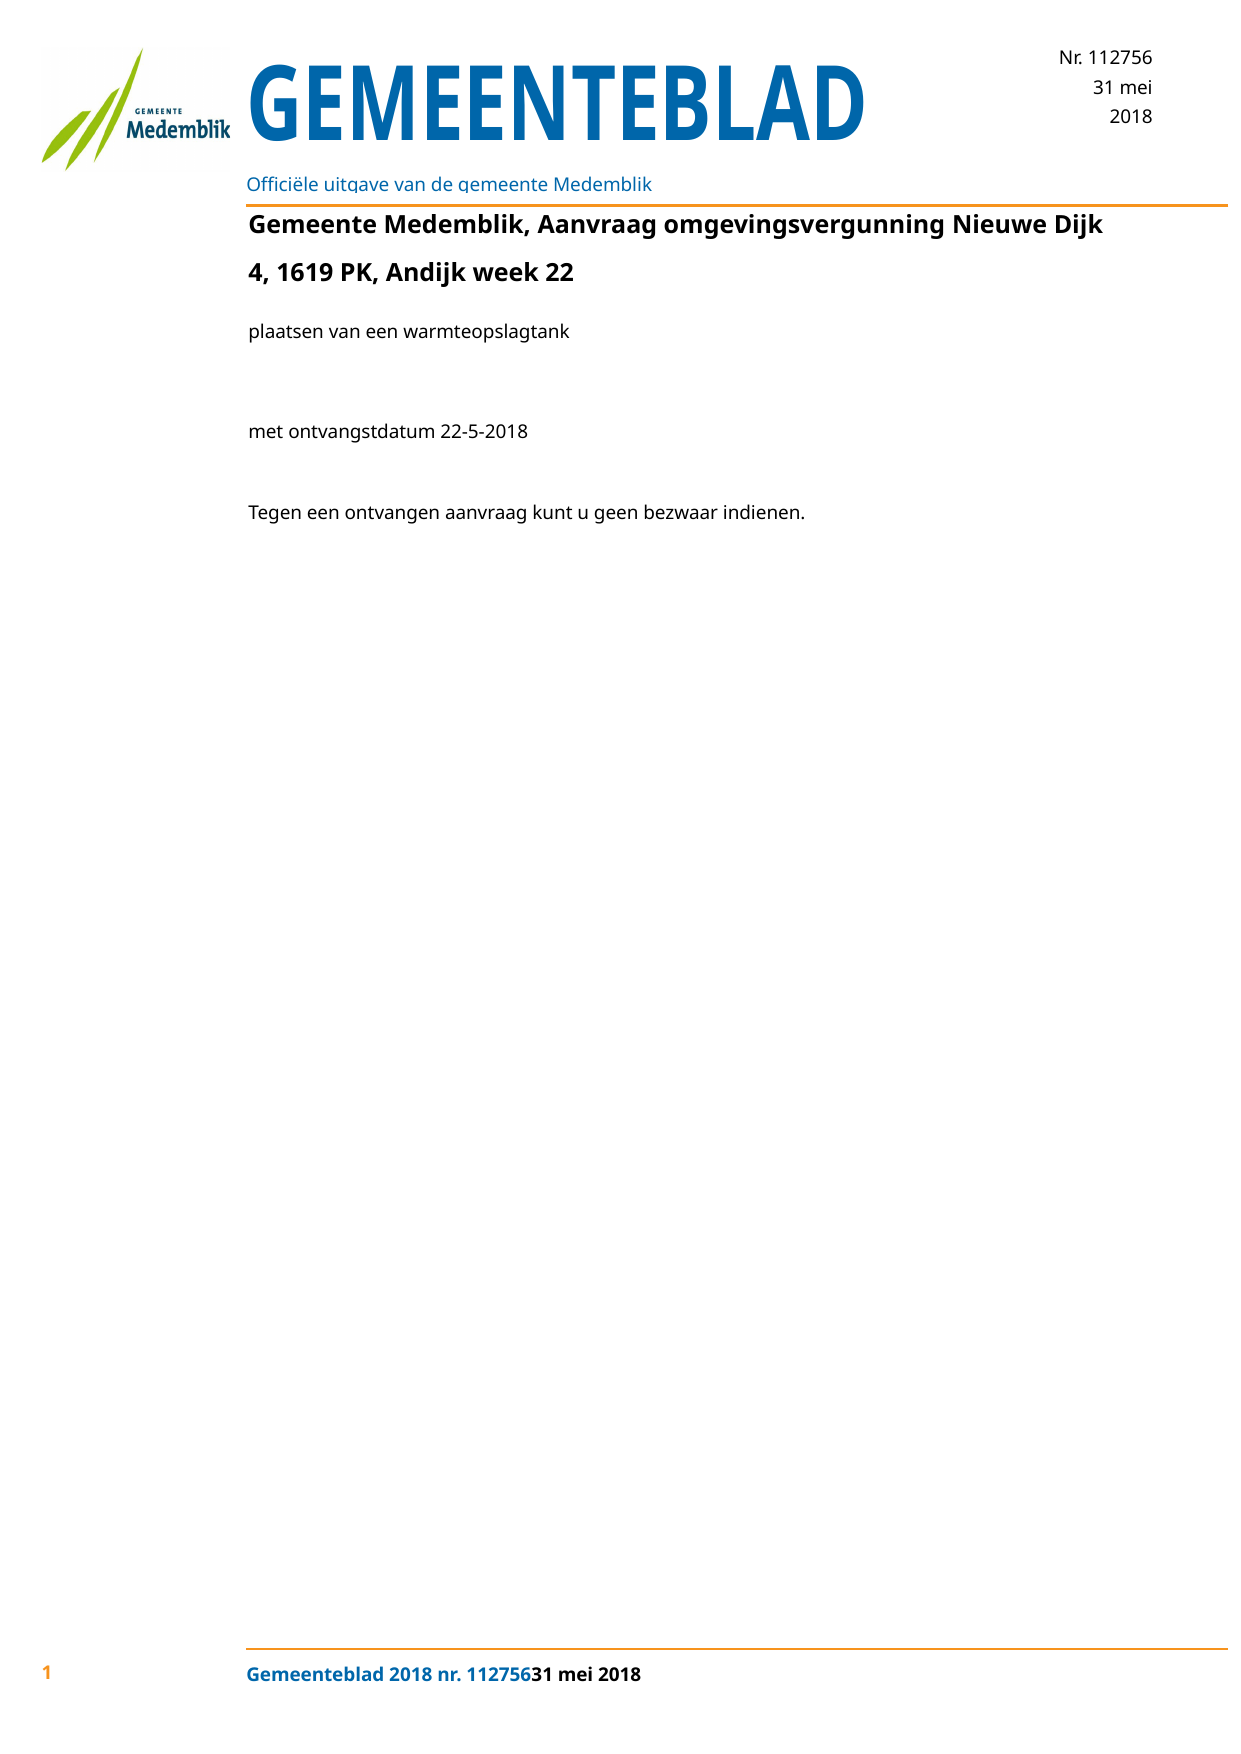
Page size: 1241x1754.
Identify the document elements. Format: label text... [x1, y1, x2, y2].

picture [41, 47, 231, 172]
text plaatsen van een warmteopslagtank [248, 318, 1152, 344]
text Gemeente Medemblik, Aanvraag omgevingsvergunning Nieuwe Dijk 4, 1619 PK, Andijk week 22 [248, 207, 1152, 288]
text met ontvangstdatum 22-5-2018 [248, 419, 1152, 444]
table_header Tegen een ontvangen aanvraag kunt u geen bezwaar indienen. [248, 499, 1152, 524]
